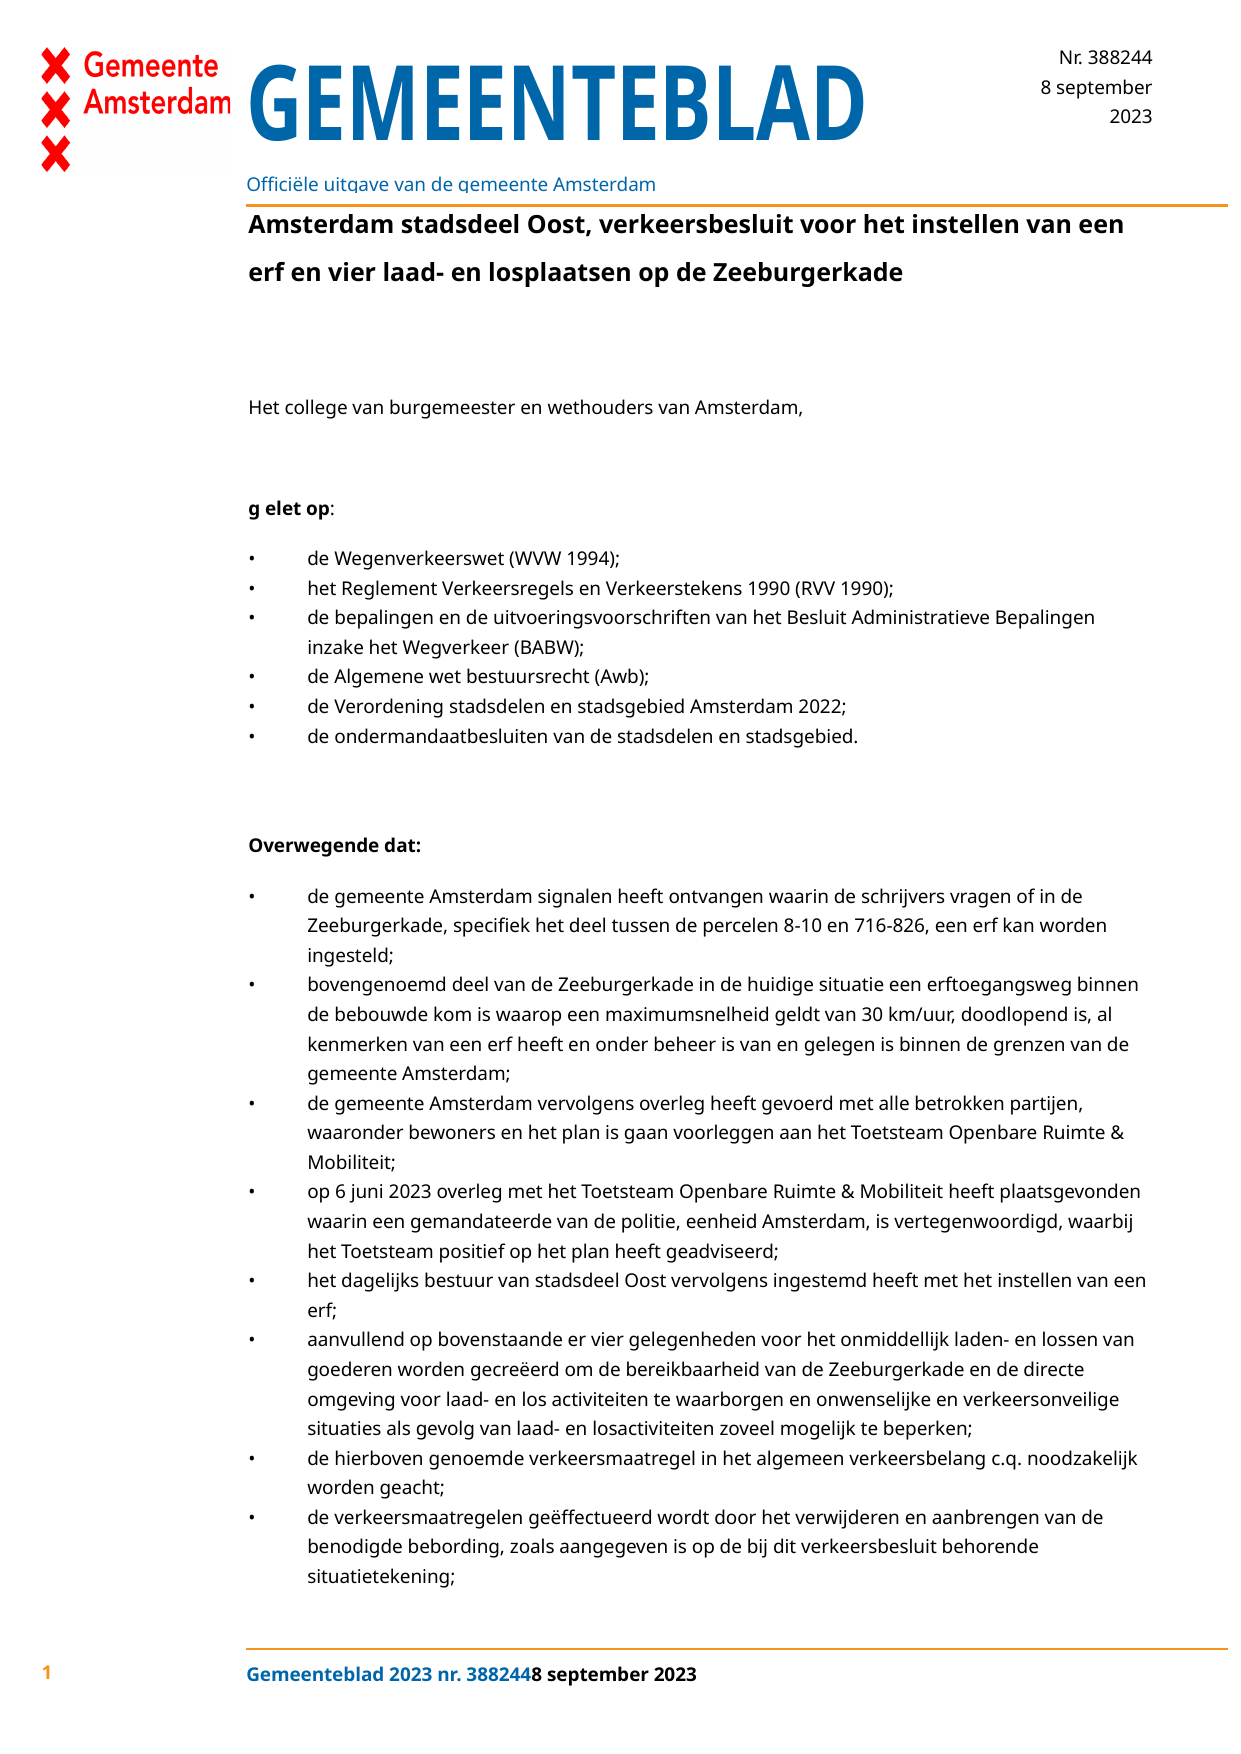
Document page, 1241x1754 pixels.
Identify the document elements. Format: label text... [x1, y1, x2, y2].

list de hierboven genoemde verkeersmaatregel in het algemeen verkeersbelang c.q. noodzakelijk worden geacht; [248, 1445, 1152, 1500]
text g elet op: [248, 495, 1152, 521]
picture [41, 47, 231, 172]
text Overwegende dat: [248, 832, 1152, 858]
text Het college van burgemeester en wethouders van Amsterdam, [248, 394, 1152, 420]
list aanvullend op bovenstaande er vier gelegenheden voor het onmiddellijk laden- en lossen van goederen worden gecreëerd om de bereikbaarheid van de Zeeburgerkade en de directe omgeving voor laad- en los activiteiten te waarborgen en onwenselijke en verkeersonveilige situaties als gevolg van laad- en losactiviteiten zoveel mogelijk te beperken; [248, 1327, 1152, 1441]
list de Algemene wet bestuursrecht (Awb); [248, 664, 1152, 689]
list de bepalingen en de uitvoeringsvoorschriften van het Besluit Administratieve Bepalingen inzake het Wegverkeer (BABW); [248, 604, 1152, 660]
list de ondermandaatbesluiten van de stadsdelen en stadsgebied. [248, 723, 1152, 748]
text Amsterdam stadsdeel Oost, verkeersbesluit voor het instellen van een erf en vier laad- en losplaatsen op de Zeeburgerkade [248, 207, 1152, 288]
list de Verordening stadsdelen en stadsgebied Amsterdam 2022; [248, 693, 1152, 719]
list de gemeente Amsterdam vervolgens overleg heeft gevoerd met alle betrokken partijen, waaronder bewoners en het plan is gaan voorleggen aan het Toetsteam Openbare Ruimte & Mobiliteit; [248, 1090, 1152, 1175]
list het Reglement Verkeersregels en Verkeerstekens 1990 (RVV 1990); [248, 575, 1152, 601]
list de gemeente Amsterdam signalen heeft ontvangen waarin de schrijvers vragen of in de Zeeburgerkade, specifiek het deel tussen de percelen 8-10 en 716-826, een erf kan worden ingesteld; [248, 883, 1152, 968]
list op 6 juni 2023 overleg met het Toetsteam Openbare Ruimte & Mobiliteit heeft plaatsgevonden waarin een gemandateerde van de politie, eenheid Amsterdam, is vertegenwoordigd, waarbij het Toetsteam positief op het plan heeft geadviseerd; [248, 1179, 1152, 1263]
list bovengenoemd deel van de Zeeburgerkade in de huidige situatie een erftoegangsweg binnen de bebouwde kom is waarop een maximumsnelheid geldt van 30 km/uur, doodlopend is, al kenmerken van een erf heeft en onder beheer is van en gelegen is binnen de grenzen van de gemeente Amsterdam; [248, 972, 1152, 1086]
list de Wegenverkeerswet (WVW 1994); [248, 545, 1152, 571]
list het dagelijks bestuur van stadsdeel Oost vervolgens ingestemd heeft met het instellen van een erf; [248, 1267, 1152, 1323]
list de verkeersmaatregelen geëffectueerd wordt door het verwijderen en aanbrengen van de benodigde bebording, zoals aangegeven is op de bij dit verkeersbesluit behorende situatietekening; [248, 1504, 1152, 1589]
